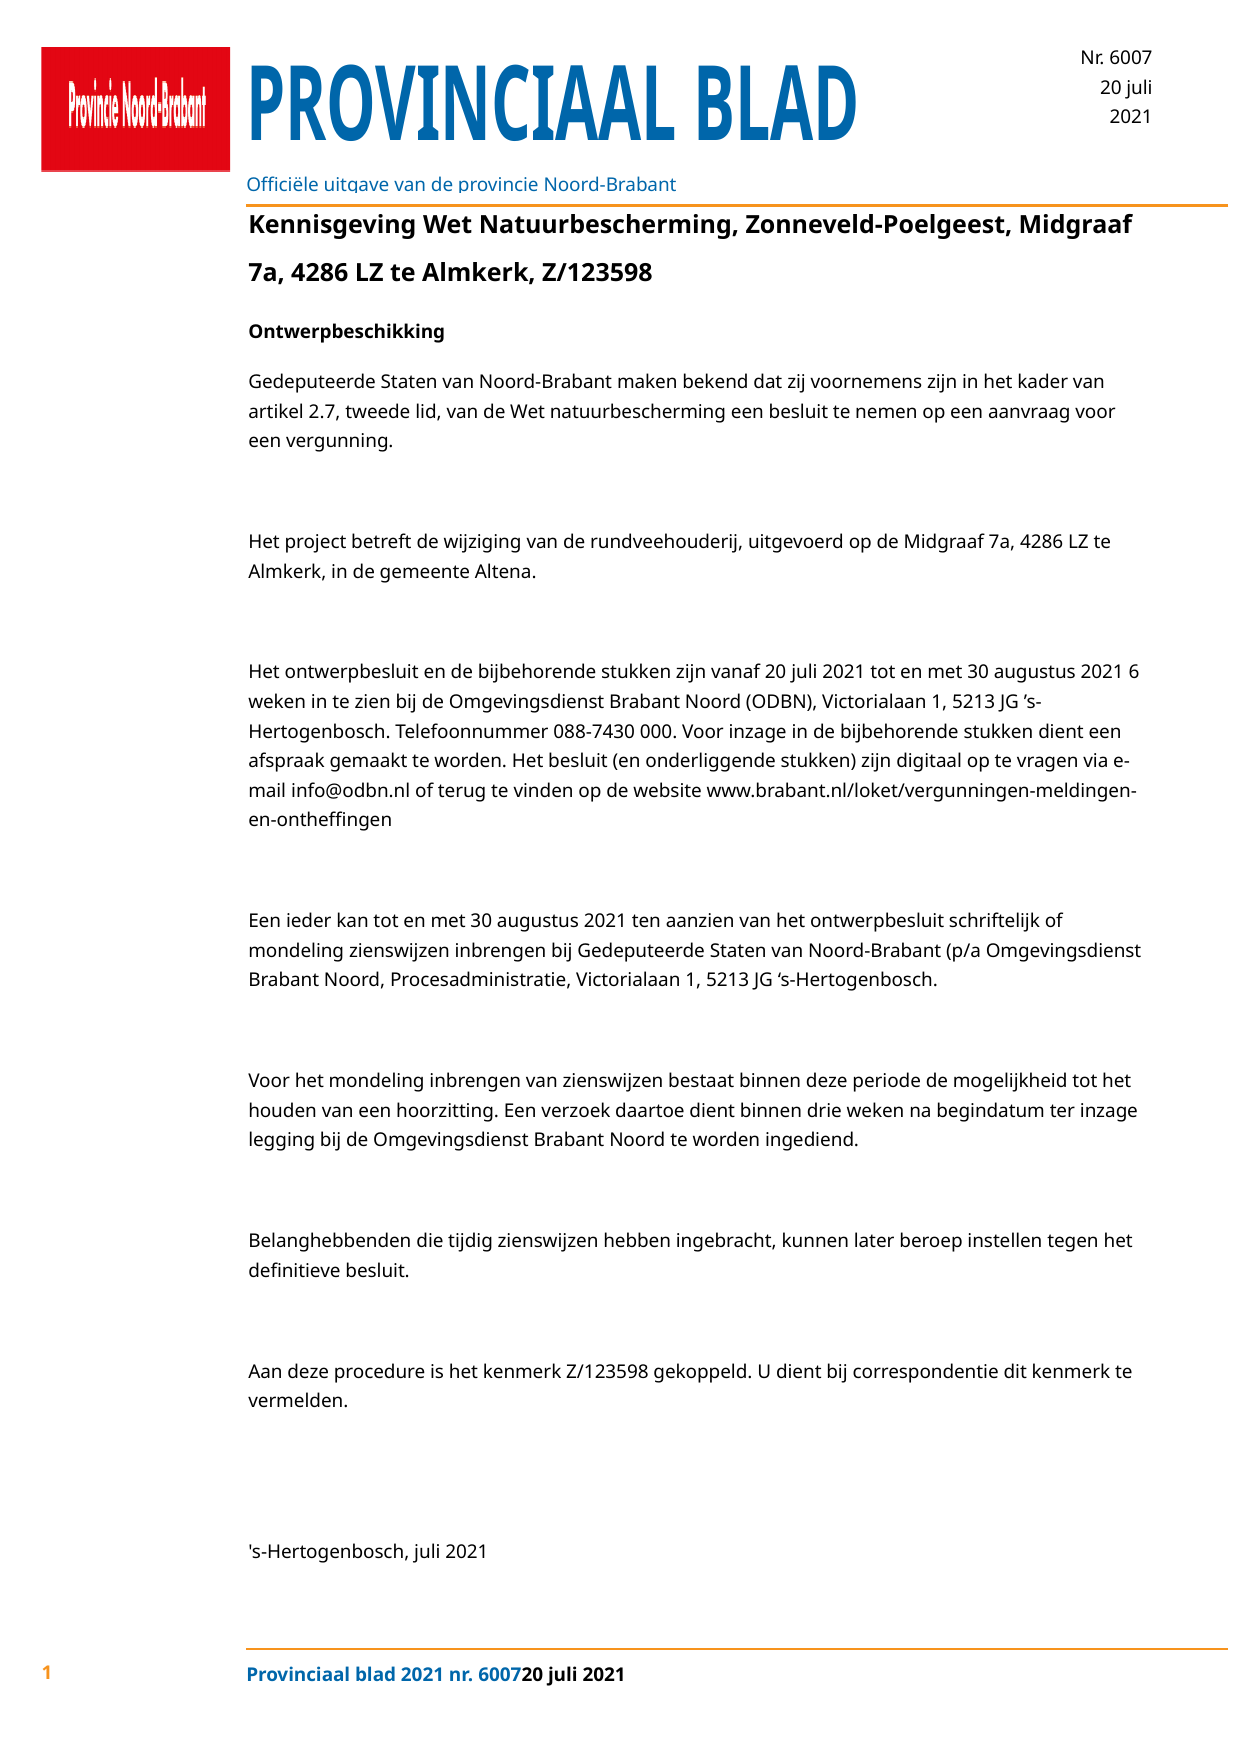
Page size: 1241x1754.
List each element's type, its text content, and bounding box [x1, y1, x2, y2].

text Voor het mondeling inbrengen van zienswijzen bestaat binnen deze periode de mogelijkheid tot het houden van een hoorzitting. Een verzoek daartoe dient binnen drie weken na begindatum ter inzage legging bij de Omgevingsdienst Brabant Noord te worden ingediend. [248, 1067, 1152, 1152]
text Belanghebbenden die tijdig zienswijzen hebben ingebracht, kunnen later beroep instellen tegen het definitieve besluit. [248, 1227, 1152, 1283]
text Ontwerpbeschikking [248, 318, 1152, 344]
text Het project betreft de wijziging van de rundveehouderij, uitgevoerd op de Midgraaf 7a, 4286 LZ te Almkerk, in de gemeente Altena. [248, 528, 1152, 584]
text 's-Hertogenbosch, juli 2021 [248, 1539, 1152, 1564]
picture [41, 47, 231, 172]
text Gedeputeerde Staten van Noord-Brabant maken bekend dat zij voornemens zijn in het kader van artikel 2.7, tweede lid, van de Wet natuurbescherming een besluit te nemen op een aanvraag voor een vergunning. [248, 368, 1152, 453]
text Aan deze procedure is het kenmerk Z/123598 gekoppeld. U dient bij correspondentie dit kenmerk te vermelden. [248, 1358, 1152, 1413]
text Het ontwerpbesluit en de bijbehorende stukken zijn vanaf 20 juli 2021 tot en met 30 augustus 2021 6 weken in te zien bij de Omgevingsdienst Brabant Noord (ODBN), Victorialaan 1, 5213 JG ’s-Hertogenbosch. Telefoonnummer 088-7430 000. Voor inzage in de bijbehorende stukken dient een afspraak gemaakt te worden. Het besluit (en onderliggende stukken) zijn digitaal op te vragen via e-mail info@odbn.nl of terug te vinden op de website www.brabant.nl/loket/vergunningen-meldingen-en-ontheffingen [248, 659, 1152, 832]
text Een ieder kan tot en met 30 augustus 2021 ten aanzien van het ontwerpbesluit schriftelijk of mondeling zienswijzen inbrengen bij Gedeputeerde Staten van Noord-Brabant (p/a Omgevingsdienst Brabant Noord, Procesadministratie, Victorialaan 1, 5213 JG ‘s-Hertogenbosch. [248, 907, 1152, 992]
text Kennisgeving Wet Natuurbescherming, Zonneveld-Poelgeest, Midgraaf 7a, 4286 LZ te Almkerk, Z/123598 [248, 207, 1152, 288]
